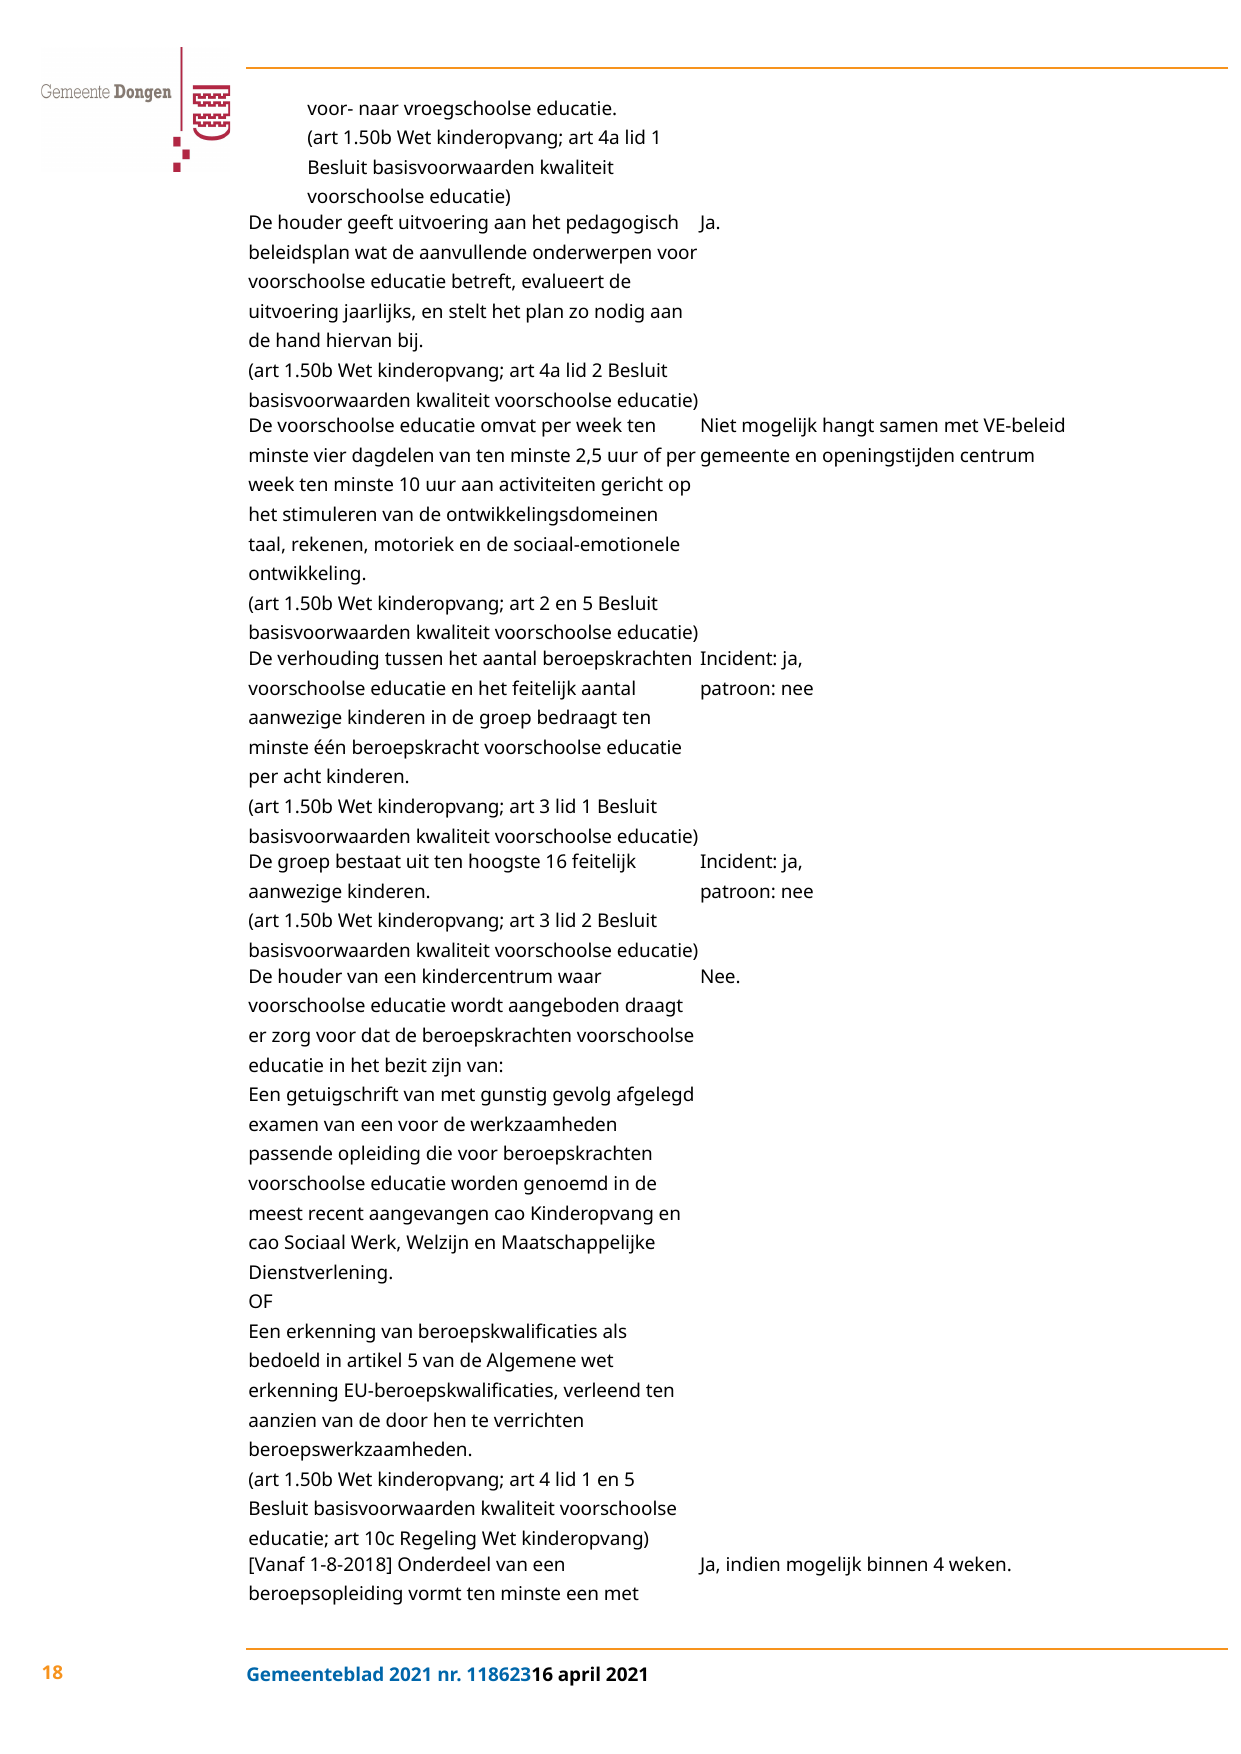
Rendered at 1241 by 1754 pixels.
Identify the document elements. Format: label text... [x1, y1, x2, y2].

table_cell [Vanaf 1-8-2018] Onderdeel van een beroepsopleiding vormt ten minste een met [248, 1551, 700, 1606]
table_cell Incident: ja, patroon: nee [700, 849, 1152, 963]
table_cell Ja, indien mogelijk binnen 4 weken. [700, 1551, 1152, 1606]
table_cell De houder geeft uitvoering aan het pedagogisch beleidsplan wat de aanvullende onderwerpen voor voorschoolse educatie betreft, evalueert de uitvoering jaarlijks, en stelt het plan zo nodig aan de hand hiervan bij. (art 1.50b Wet kinderopvang; art 4a lid 2 Besluit basisvoorwaarden kwaliteit voorschoolse educatie) [248, 209, 700, 412]
table_cell De voorschoolse educatie omvat per week ten minste vier dagdelen van ten minste 2,5 uur of per week ten minste 10 uur aan activiteiten gericht op het stimuleren van de ontwikkelingsdomeinen taal, rekenen, motoriek en de sociaal-emotionele ontwikkeling. (art 1.50b Wet kinderopvang; art 2 en 5 Besluit basisvoorwaarden kwaliteit voorschoolse educatie) [248, 413, 700, 645]
table_cell De groep bestaat uit ten hoogste 16 feitelijk aanwezige kinderen. (art 1.50b Wet kinderopvang; art 3 lid 2 Besluit basisvoorwaarden kwaliteit voorschoolse educatie) [248, 849, 700, 963]
table_cell [700, 95, 1152, 209]
table_cell Niet mogelijk hangt samen met VE-beleid gemeente en openingstijden centrum [700, 413, 1152, 645]
table_cell De houder van een kindercentrum waar voorschoolse educatie wordt aangeboden draagt er zorg voor dat de beroepskrachten voorschoolse educatie in het bezit zijn van: Een getuigschrift van met gunstig gevolg afgelegd examen van een voor de werkzaamheden passende opleiding die voor beroepskrachten voorschoolse educatie worden genoemd in de meest recent aangevangen cao Kinderopvang en cao Sociaal Werk, Welzijn en Maatschappelijke Dienstverlening. OF Een erkenning van beroepskwalificaties als bedoeld in artikel 5 van de Algemene wet erkenning EU-beroepskwalificaties, verleend ten aanzien van de door hen te verrichten beroepswerkzaamheden. (art 1.50b Wet kinderopvang; art 4 lid 1 en 5 Besluit basisvoorwaarden kwaliteit voorschoolse educatie; art 10c Regeling Wet kinderopvang) [248, 963, 700, 1551]
table_cell voor- naar vroegschoolse educatie. (art 1.50b Wet kinderopvang; art 4a lid 1 Besluit basisvoorwaarden kwaliteit voorschoolse educatie) [248, 95, 700, 209]
table_cell Ja. [700, 209, 1152, 412]
table_cell Nee. [700, 963, 1152, 1551]
table_cell De verhouding tussen het aantal beroepskrachten voorschoolse educatie en het feitelijk aantal aanwezige kinderen in de groep bedraagt ten minste één beroepskracht voorschoolse educatie per acht kinderen. (art 1.50b Wet kinderopvang; art 3 lid 1 Besluit basisvoorwaarden kwaliteit voorschoolse educatie) [248, 645, 700, 848]
table_cell Incident: ja, patroon: nee [700, 645, 1152, 848]
picture [41, 47, 231, 172]
